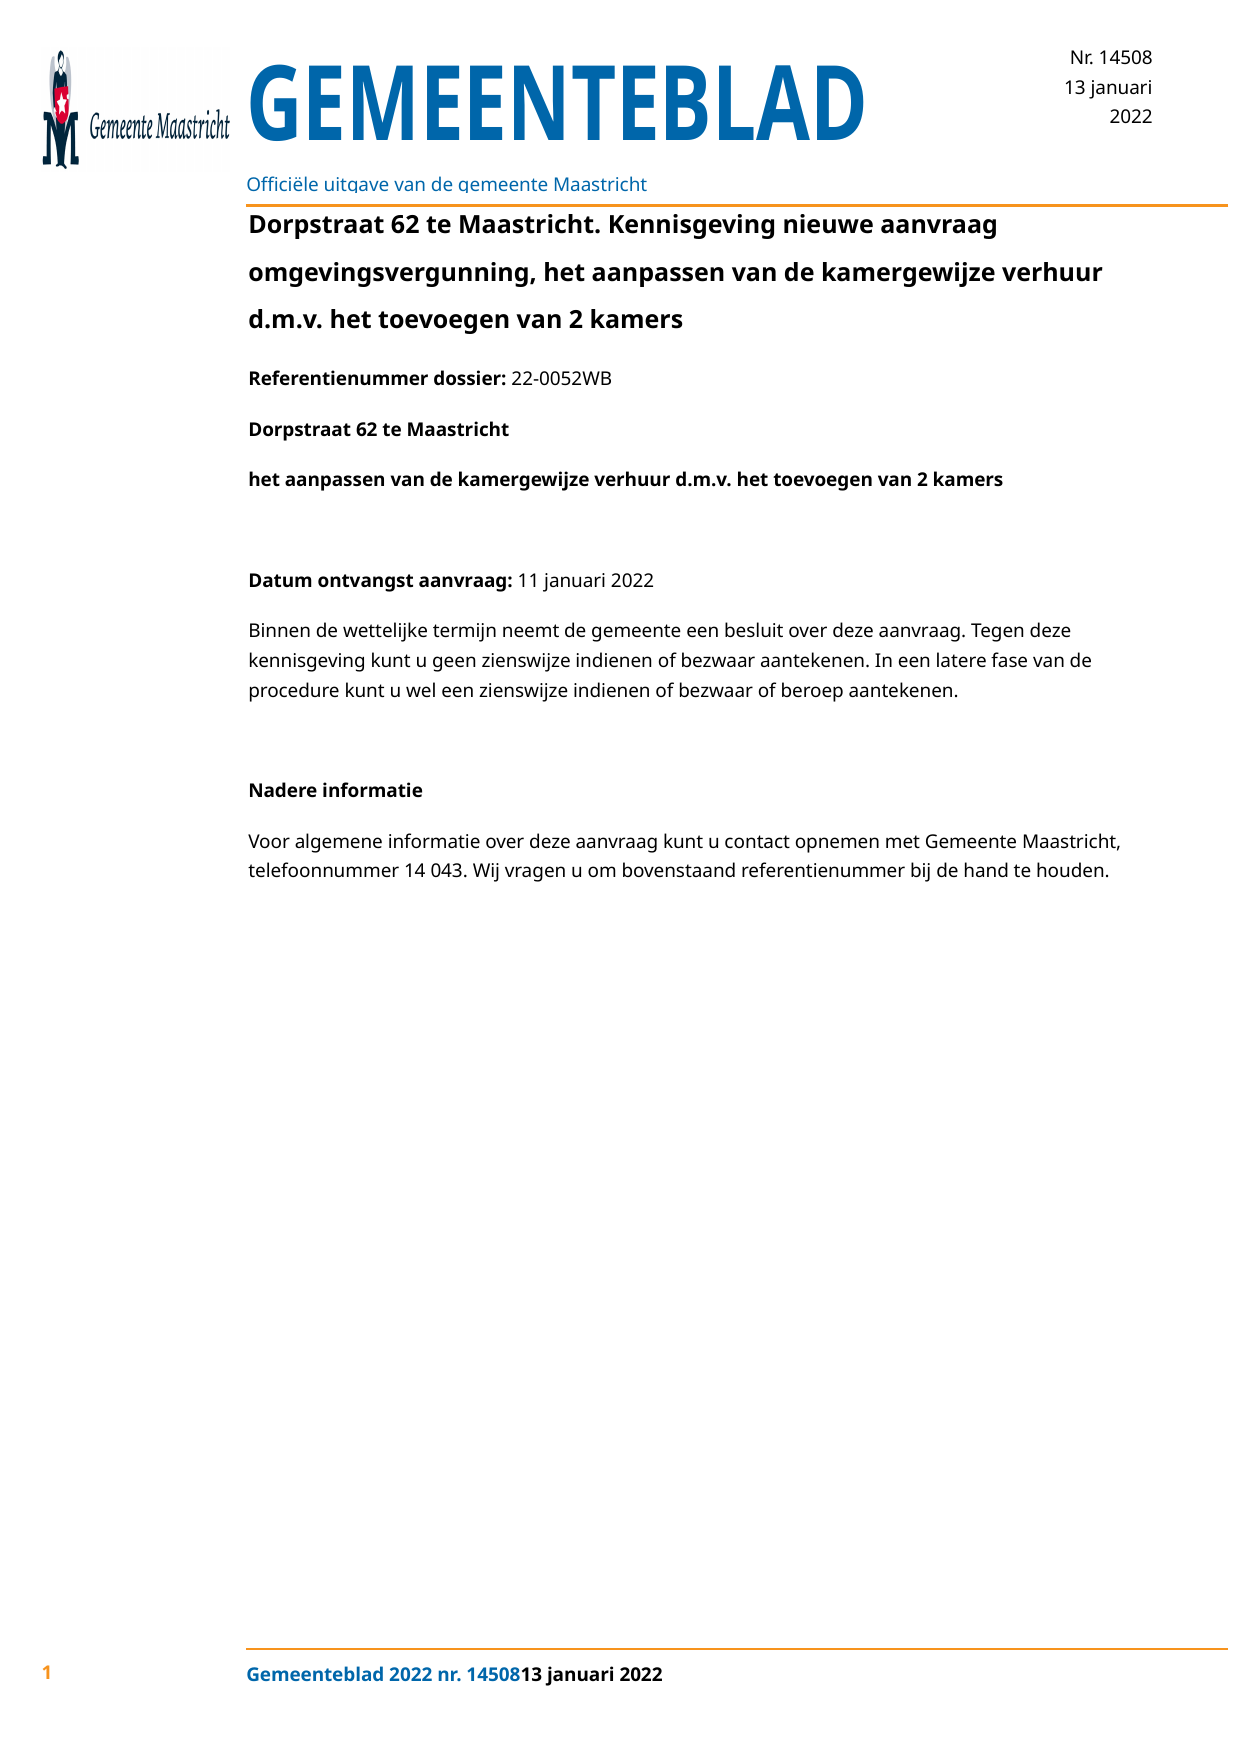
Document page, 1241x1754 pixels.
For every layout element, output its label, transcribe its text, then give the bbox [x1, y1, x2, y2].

text Dorpstraat 62 te Maastricht [248, 416, 1152, 442]
text Datum ontvangst aanvraag: 11 januari 2022 [248, 567, 1152, 593]
text Binnen de wettelijke termijn neemt de gemeente een besluit over deze aanvraag. Tegen deze kennisgeving kunt u geen zienswijze indienen of bezwaar aantekenen. In een latere fase van de procedure kunt u wel een zienswijze indienen of bezwaar of beroep aantekenen. [248, 618, 1152, 702]
text het aanpassen van de kamergewijze verhuur d.m.v. het toevoegen van 2 kamers [248, 466, 1152, 492]
text Dorpstraat 62 te Maastricht. Kennisgeving nieuwe aanvraag omgevingsvergunning, het aanpassen van de kamergewijze verhuur d.m.v. het toevoegen van 2 kamers [248, 207, 1152, 336]
text Voor algemene informatie over deze aanvraag kunt u contact opnemen met Gemeente Maastricht, telefoonnummer 14 043. Wij vragen u om bovenstaand referentienummer bij de hand te houden. [248, 828, 1152, 883]
text Nadere informatie [248, 778, 1152, 803]
picture [41, 47, 231, 172]
text Referentienummer dossier: 22-0052WB [248, 366, 1152, 391]
